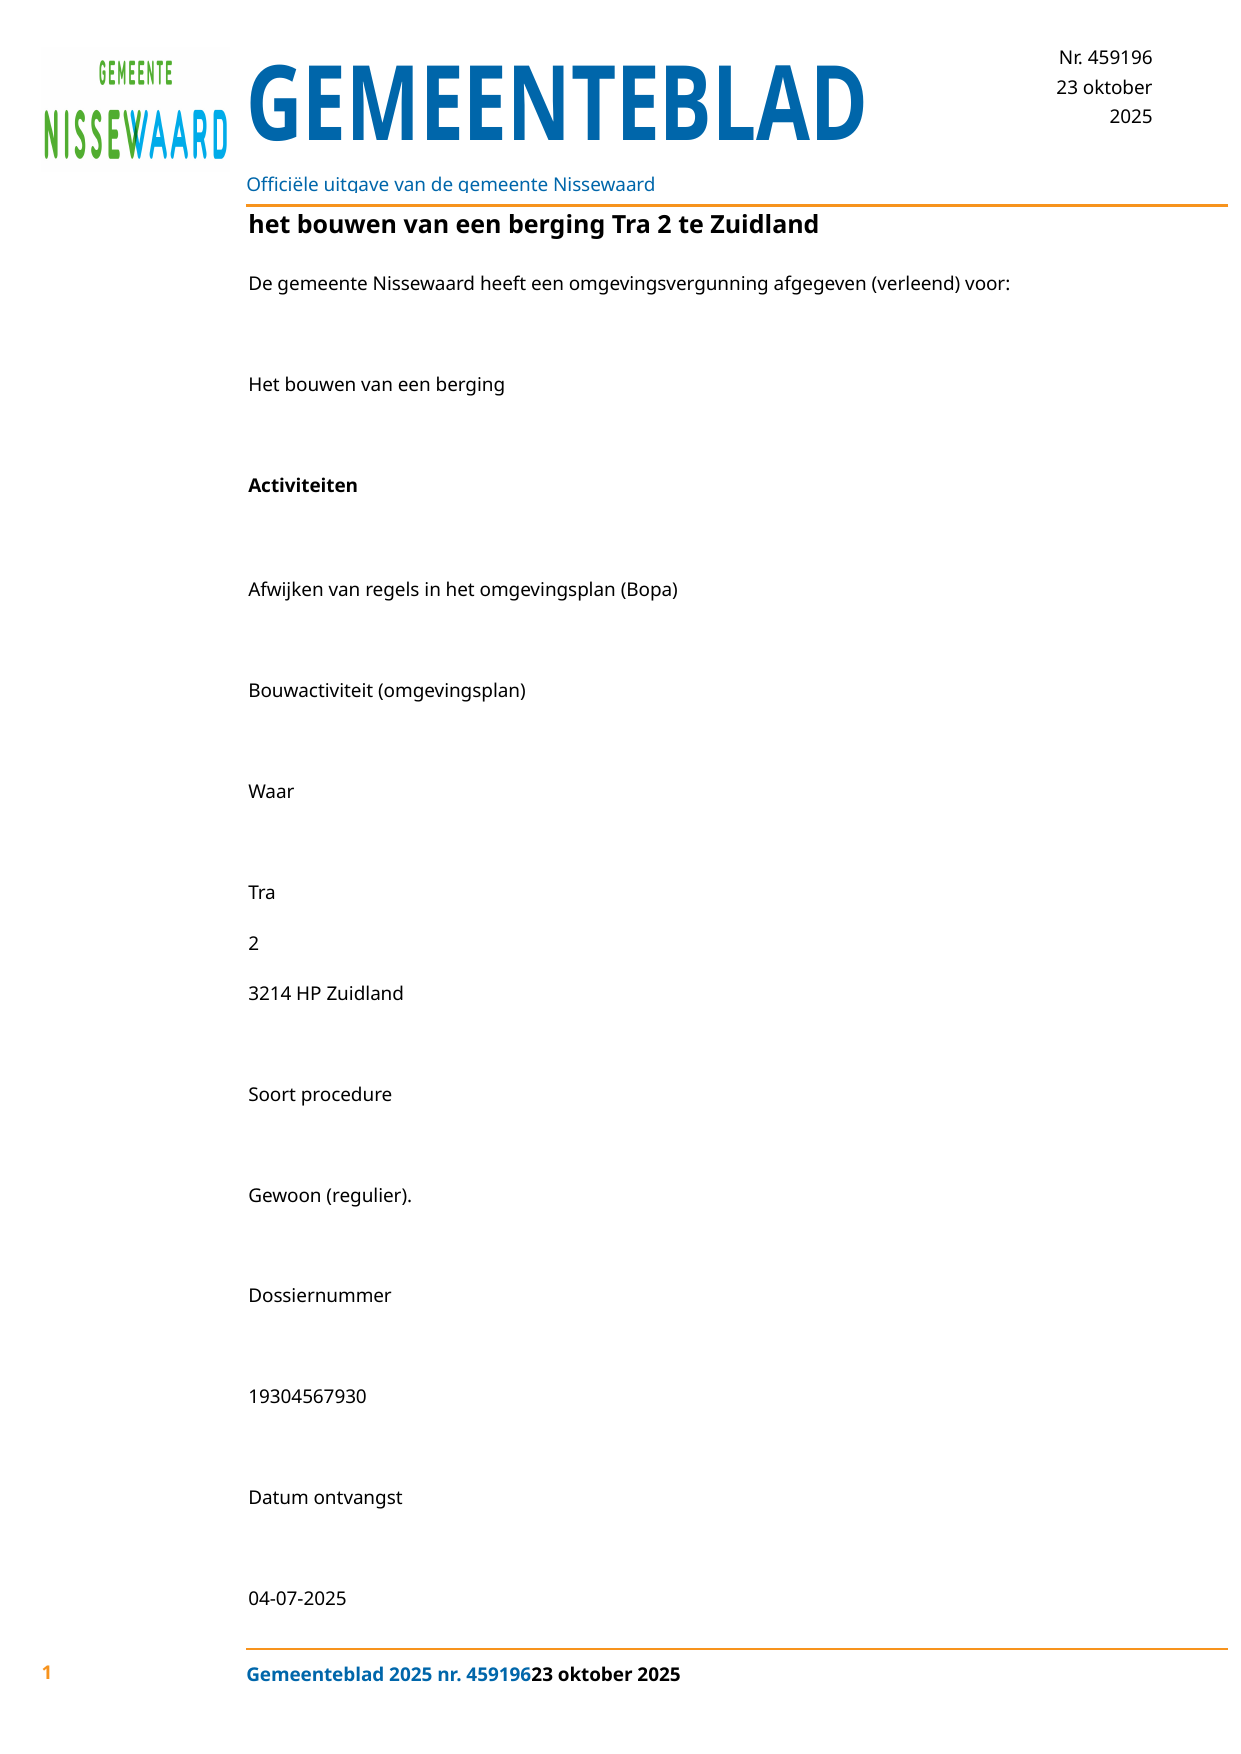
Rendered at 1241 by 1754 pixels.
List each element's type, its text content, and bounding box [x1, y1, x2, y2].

text Soort procedure [248, 1081, 1152, 1107]
text Bouwactiviteit (omgevingsplan) [248, 678, 1152, 703]
text De gemeente Nissewaard heeft een omgevingsvergunning afgegeven (verleend) voor: [248, 270, 1152, 296]
text 19304567930 [248, 1383, 1152, 1409]
text Het bouwen van een berging [248, 371, 1152, 397]
text Tra [248, 879, 1152, 905]
text Afwijken van regels in het omgevingsplan (Bopa)﻿ [248, 573, 1152, 602]
text 3214 HP Zuidland [248, 980, 1152, 1006]
text 04-07-2025 [248, 1585, 1152, 1611]
text Datum ontvangst [248, 1484, 1152, 1510]
text 2 [248, 930, 1152, 955]
text het bouwen van een berging Tra 2 te Zuidland [248, 207, 1152, 241]
text Activiteiten [248, 472, 1152, 498]
text Waar [248, 778, 1152, 804]
text Dossiernummer [248, 1283, 1152, 1308]
picture [41, 47, 231, 172]
text Gewoon (regulier). [248, 1182, 1152, 1207]
